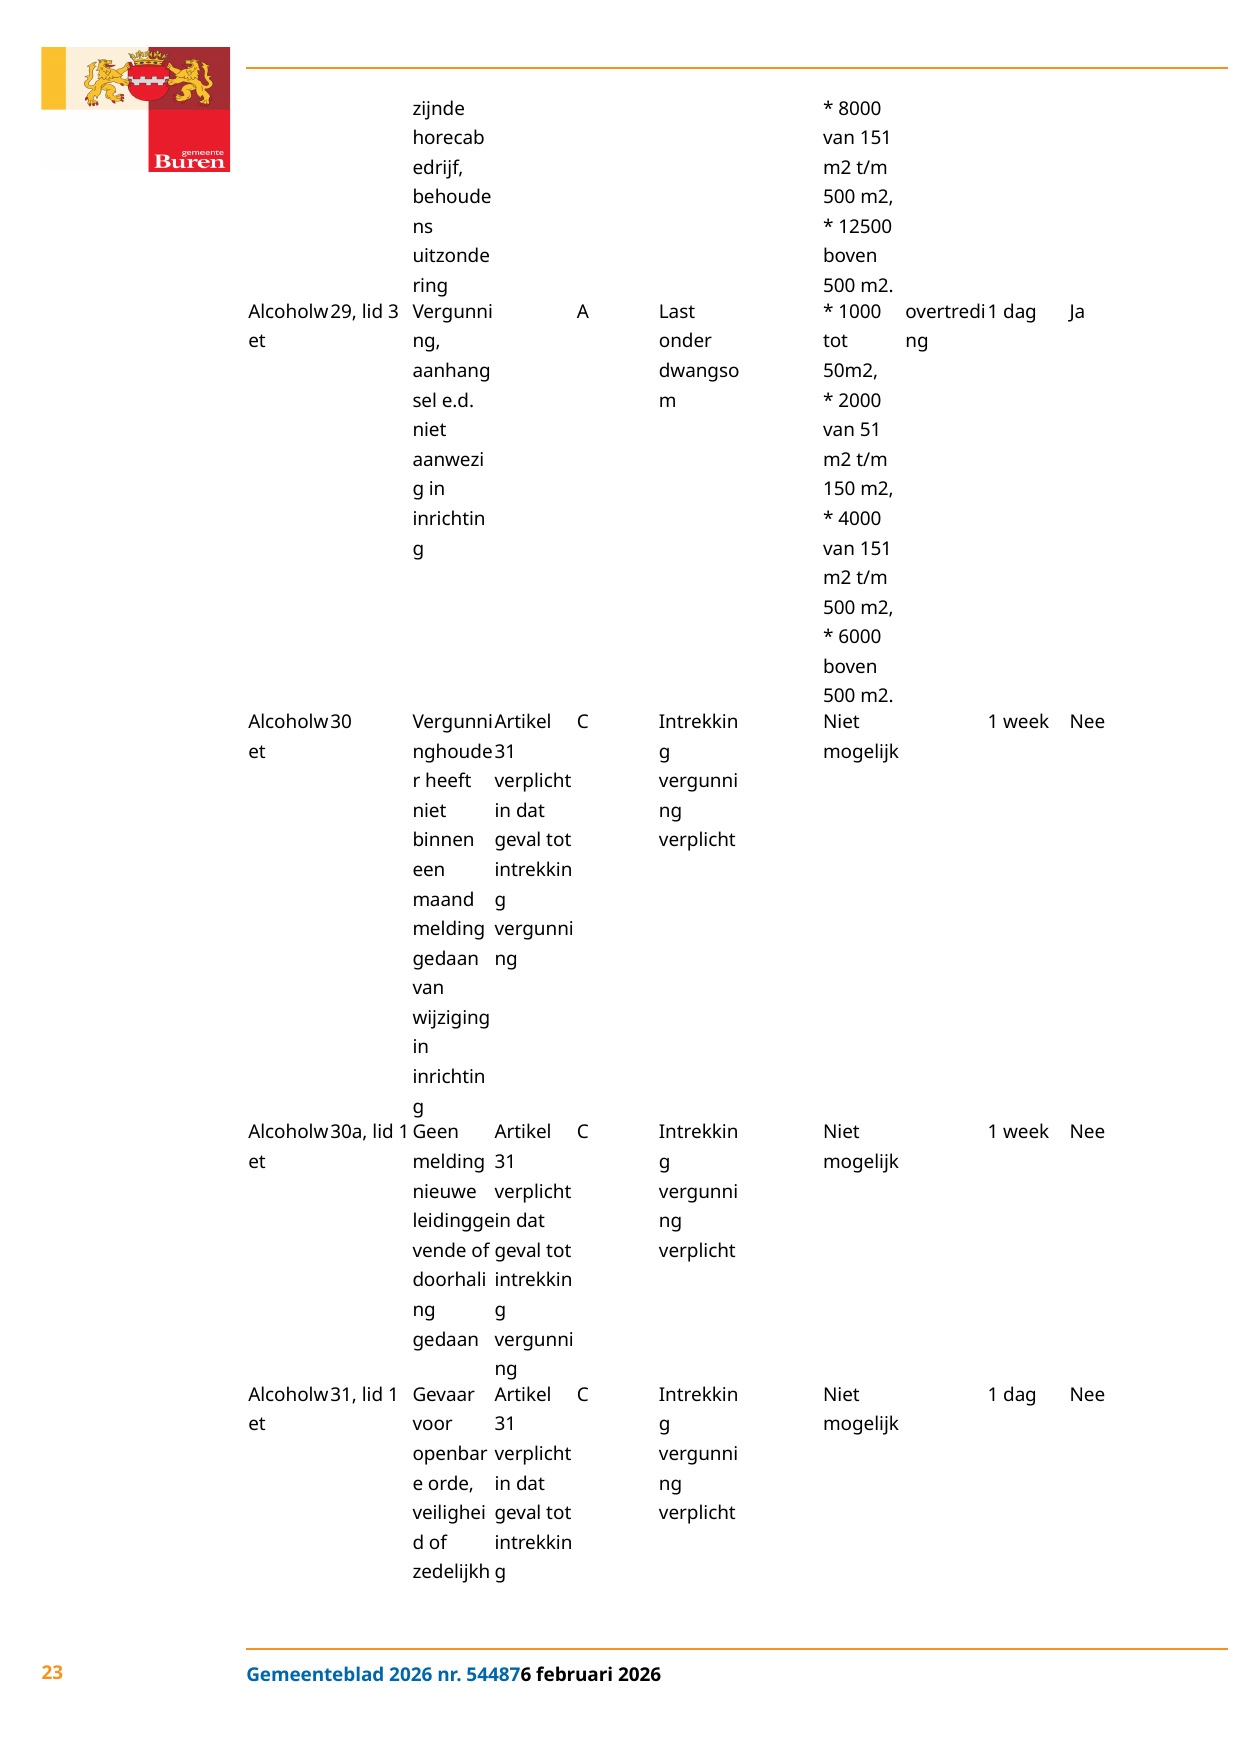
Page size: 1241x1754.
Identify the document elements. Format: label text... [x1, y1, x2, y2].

table_cell 1 week [987, 1119, 1069, 1381]
table_cell C [577, 1381, 659, 1584]
table_cell 1 week [987, 708, 1069, 1119]
table_cell [741, 95, 823, 298]
table_cell 31, lid 1 [330, 1381, 412, 1584]
table_cell C [577, 1119, 659, 1381]
table_cell [905, 1119, 987, 1381]
table_cell Nee [1069, 1119, 1152, 1381]
table_cell [987, 95, 1069, 298]
table_cell Vergunninghouder heeft niet binnen een maand melding gedaan van wijziging in inrichting [412, 708, 494, 1119]
table_cell Geen melding nieuwe leidinggevende of doorhaling gedaan [412, 1119, 494, 1381]
table_cell [1069, 95, 1152, 298]
table_cell [905, 1381, 987, 1584]
table_cell Artikel 31 verplicht in dat geval tot intrekking [494, 1381, 577, 1584]
table_cell [741, 298, 823, 708]
table_cell Nee [1069, 708, 1152, 1119]
table_cell zijnde horecabedrijf, behoudens uitzondering [412, 95, 494, 298]
table_cell Intrekking vergunning verplicht [659, 1119, 741, 1381]
table_cell Alcoholwet [248, 1119, 330, 1381]
picture [41, 47, 231, 172]
table_cell [494, 95, 577, 298]
table_cell Gevaar voor openbare orde, veiligheid of zedelijkh [412, 1381, 494, 1584]
table_cell [330, 95, 412, 298]
table_cell [248, 95, 330, 298]
table_cell [577, 95, 659, 298]
table_cell Artikel 31 verplicht in dat geval tot intrekking vergunning [494, 1119, 577, 1381]
table_cell * 8000 van 151 m2 t/m 500 m2, * 12500 boven 500 m2. [823, 95, 905, 298]
table_cell overtreding [905, 298, 987, 708]
table_cell Intrekking vergunning verplicht [659, 708, 741, 1119]
table_cell Niet mogelijk [823, 1119, 905, 1381]
table_cell Nee [1069, 1381, 1152, 1584]
table_cell [659, 95, 741, 298]
table_cell [741, 708, 823, 1119]
table_cell Niet mogelijk [823, 708, 905, 1119]
table_cell Ja [1069, 298, 1152, 708]
table_cell * 1000 tot 50m2, * 2000 van 51 m2 t/m 150 m2, * 4000 van 151 m2 t/m 500 m2, * 6000 boven 500 m2. [823, 298, 905, 708]
table_cell Intrekking vergunning verplicht [659, 1381, 741, 1584]
table_cell Alcoholwet [248, 708, 330, 1119]
table_cell Alcoholwet [248, 298, 330, 708]
table_cell 29, lid 3 [330, 298, 412, 708]
table_cell Alcoholwet [248, 1381, 330, 1584]
table_cell [494, 298, 577, 708]
table_cell 1 dag [987, 298, 1069, 708]
table_cell Last onder dwangsom [659, 298, 741, 708]
table_cell C [577, 708, 659, 1119]
table_cell 30 [330, 708, 412, 1119]
table_cell Niet mogelijk [823, 1381, 905, 1584]
table_cell [905, 95, 987, 298]
table_cell 1 dag [987, 1381, 1069, 1584]
table_cell 30a, lid 1 [330, 1119, 412, 1381]
table_cell [741, 1381, 823, 1584]
table_cell Vergunning, aanhangsel e.d. niet aanwezig in inrichting [412, 298, 494, 708]
table_cell A [577, 298, 659, 708]
table_cell [905, 708, 987, 1119]
table_cell Artikel 31 verplicht in dat geval tot intrekking vergunning [494, 708, 577, 1119]
table_cell [741, 1119, 823, 1381]
